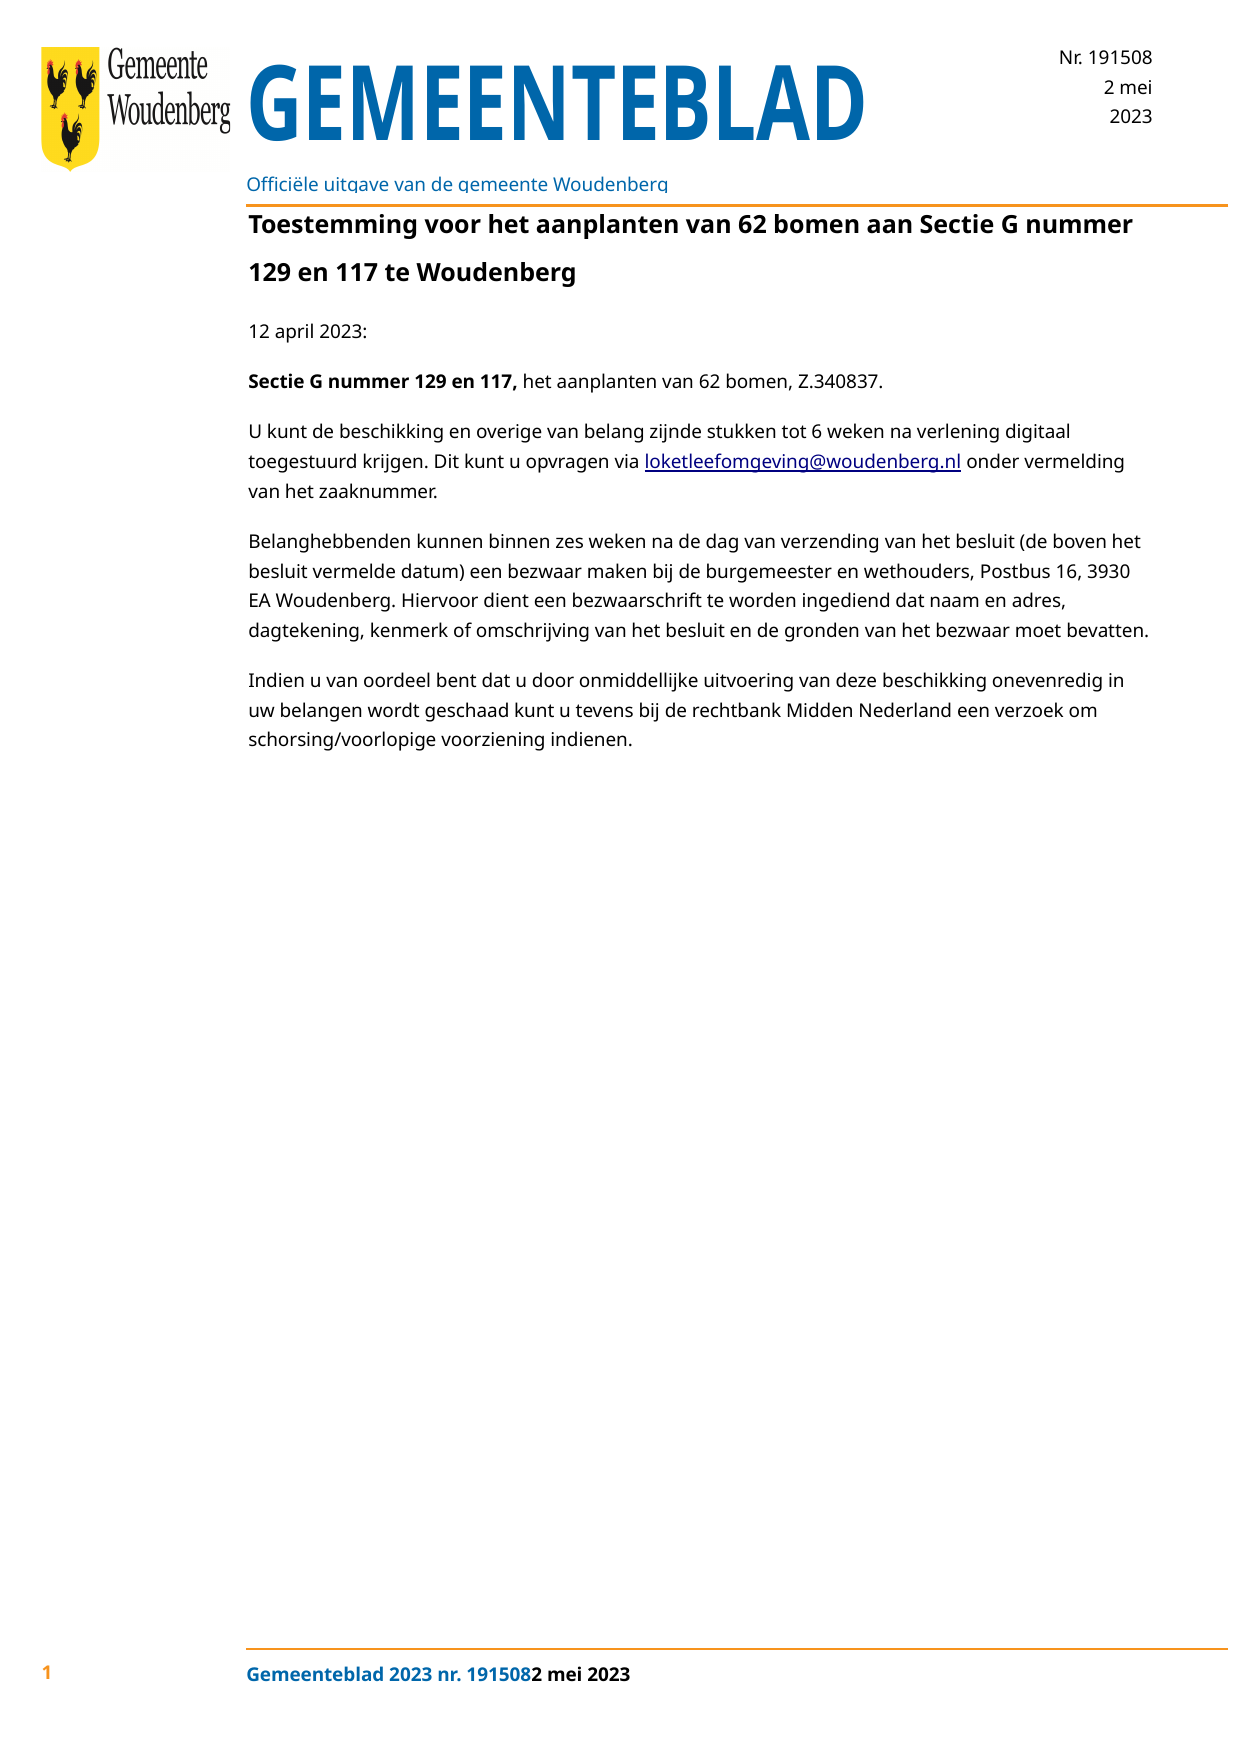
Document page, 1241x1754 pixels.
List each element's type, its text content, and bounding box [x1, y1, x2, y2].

text U kunt de beschikking en overige van belang zijnde stukken tot 6 weken na verlening digitaal toegestuurd krijgen. Dit kunt u opvragen via loketleefomgeving@woudenberg.nl onder vermelding van het zaaknummer. [248, 419, 1152, 504]
picture [41, 47, 231, 172]
text Indien u van oordeel bent dat u door onmiddellijke uitvoering van deze beschikking onevenredig in uw belangen wordt geschaad kunt u tevens bij de rechtbank Midden Nederland een verzoek om schorsing/voorlopige voorziening indienen. [248, 667, 1152, 752]
text Sectie G nummer 129 en 117, het aanplanten van 62 bomen, Z.340837. [248, 368, 1152, 394]
text Belanghebbenden kunnen binnen zes weken na de dag van verzending van het besluit (de boven het besluit vermelde datum) een bezwaar maken bij de burgemeester en wethouders, Postbus 16, 3930 EA Woudenberg. Hiervoor dient een bezwaarschrift te worden ingediend dat naam en adres, dagtekening, kenmerk of omschrijving van het besluit en de gronden van het bezwaar moet bevatten. [248, 528, 1152, 643]
text 12 april 2023: [248, 318, 1152, 344]
text Toestemming voor het aanplanten van 62 bomen aan Sectie G nummer 129 en 117 te Woudenberg [248, 207, 1152, 288]
